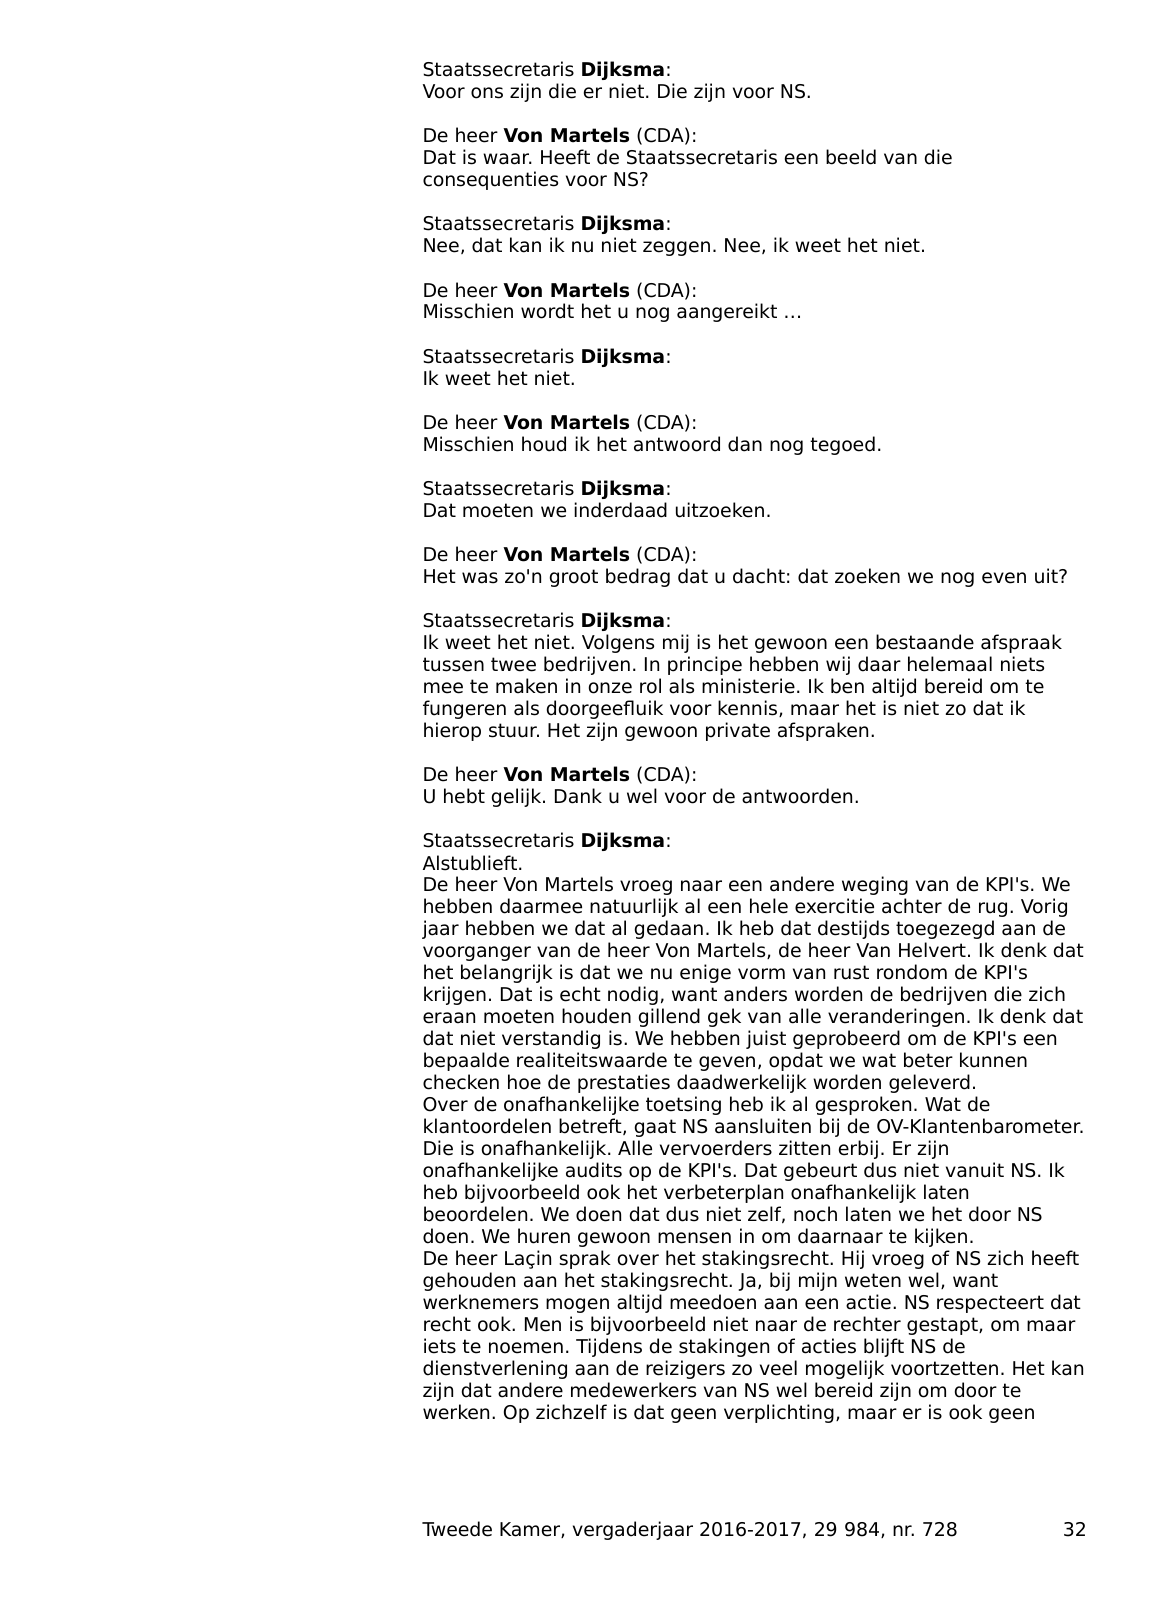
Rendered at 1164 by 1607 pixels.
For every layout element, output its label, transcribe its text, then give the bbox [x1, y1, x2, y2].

text Staatssecretaris Dijksma: [422, 59, 1087, 81]
text De heer Von Martels (CDA): [422, 412, 1087, 434]
text Ik weet het niet. [422, 368, 1087, 389]
text Over de onafhankelijke toetsing heb ik al gesproken. Wat de klantoordelen betreft, gaat NS aansluiten bij de OV-Klantenbarometer. Die is onafhankelijk. Alle vervoerders zitten erbij. Er zijn onafhankelijke audits op de KPI's. Dat gebeurt dus niet vanuit NS. Ik heb bijvoorbeeld ook het verbeterplan onafhankelijk laten beoordelen. We doen dat dus niet zelf, noch laten we het door NS doen. We huren gewoon mensen in om daarnaar te kijken. [422, 1094, 1087, 1248]
text Het was zo'n groot bedrag dat u dacht: dat zoeken we nog even uit? [422, 566, 1087, 588]
text Staatssecretaris Dijksma: [422, 213, 1087, 235]
text De heer Laçin sprak over het stakingsrecht. Hij vroeg of NS zich heeft gehouden aan het stakingsrecht. Ja, bij mijn weten wel, want werknemers mogen altijd meedoen aan een actie. NS respecteert dat recht ook. Men is bijvoorbeeld niet naar de rechter gestapt, om maar iets te noemen. Tijdens de stakingen of acties blijft NS de dienstverlening aan de reizigers zo veel mogelijk voortzetten. Het kan zijn dat andere medewerkers van NS wel bereid zijn om door te werken. Op zichzelf is dat geen verplichting, maar er is ook geen [422, 1248, 1087, 1424]
text De heer Von Martels (CDA): [422, 279, 1087, 301]
text U hebt gelijk. Dank u wel voor de antwoorden. [422, 786, 1087, 808]
text Dat is waar. Heeft de Staatssecretaris een beeld van die consequenties voor NS? [422, 147, 1087, 191]
text Staatssecretaris Dijksma: [422, 830, 1087, 852]
text Dat moeten we inderdaad uitzoeken. [422, 500, 1087, 522]
text Misschien wordt het u nog aangereikt … [422, 301, 1087, 323]
text Nee, dat kan ik nu niet zeggen. Nee, ik weet het niet. [422, 235, 1087, 257]
text Ik weet het niet. Volgens mij is het gewoon een bestaande afspraak tussen twee bedrijven. In principe hebben wij daar helemaal niets mee te maken in onze rol als ministerie. Ik ben altijd bereid om te fungeren als doorgeefluik voor kennis, maar het is niet zo dat ik hierop stuur. Het zijn gewoon private afspraken. [422, 632, 1087, 742]
text Staatssecretaris Dijksma: [422, 478, 1087, 500]
text De heer Von Martels vroeg naar een andere weging van de KPI's. We hebben daarmee natuurlijk al een hele exercitie achter de rug. Vorig jaar hebben we dat al gedaan. Ik heb dat destijds toegezegd aan de voorganger van de heer Von Martels, de heer Van Helvert. Ik denk dat het belangrijk is dat we nu enige vorm van rust rondom de KPI's krijgen. Dat is echt nodig, want anders worden de bedrijven die zich eraan moeten houden gillend gek van alle veranderingen. Ik denk dat dat niet verstandig is. We hebben juist geprobeerd om de KPI's een bepaalde realiteitswaarde te geven, opdat we wat beter kunnen checken hoe de prestaties daadwerkelijk worden geleverd. [422, 874, 1087, 1094]
text Voor ons zijn die er niet. Die zijn voor NS. [422, 81, 1087, 103]
text Staatssecretaris Dijksma: [422, 610, 1087, 632]
text Misschien houd ik het antwoord dan nog tegoed. [422, 434, 1087, 456]
text Alstublieft. [422, 852, 1087, 874]
text De heer Von Martels (CDA): [422, 544, 1087, 566]
text De heer Von Martels (CDA): [422, 764, 1087, 786]
text De heer Von Martels (CDA): [422, 125, 1087, 147]
text Staatssecretaris Dijksma: [422, 346, 1087, 368]
